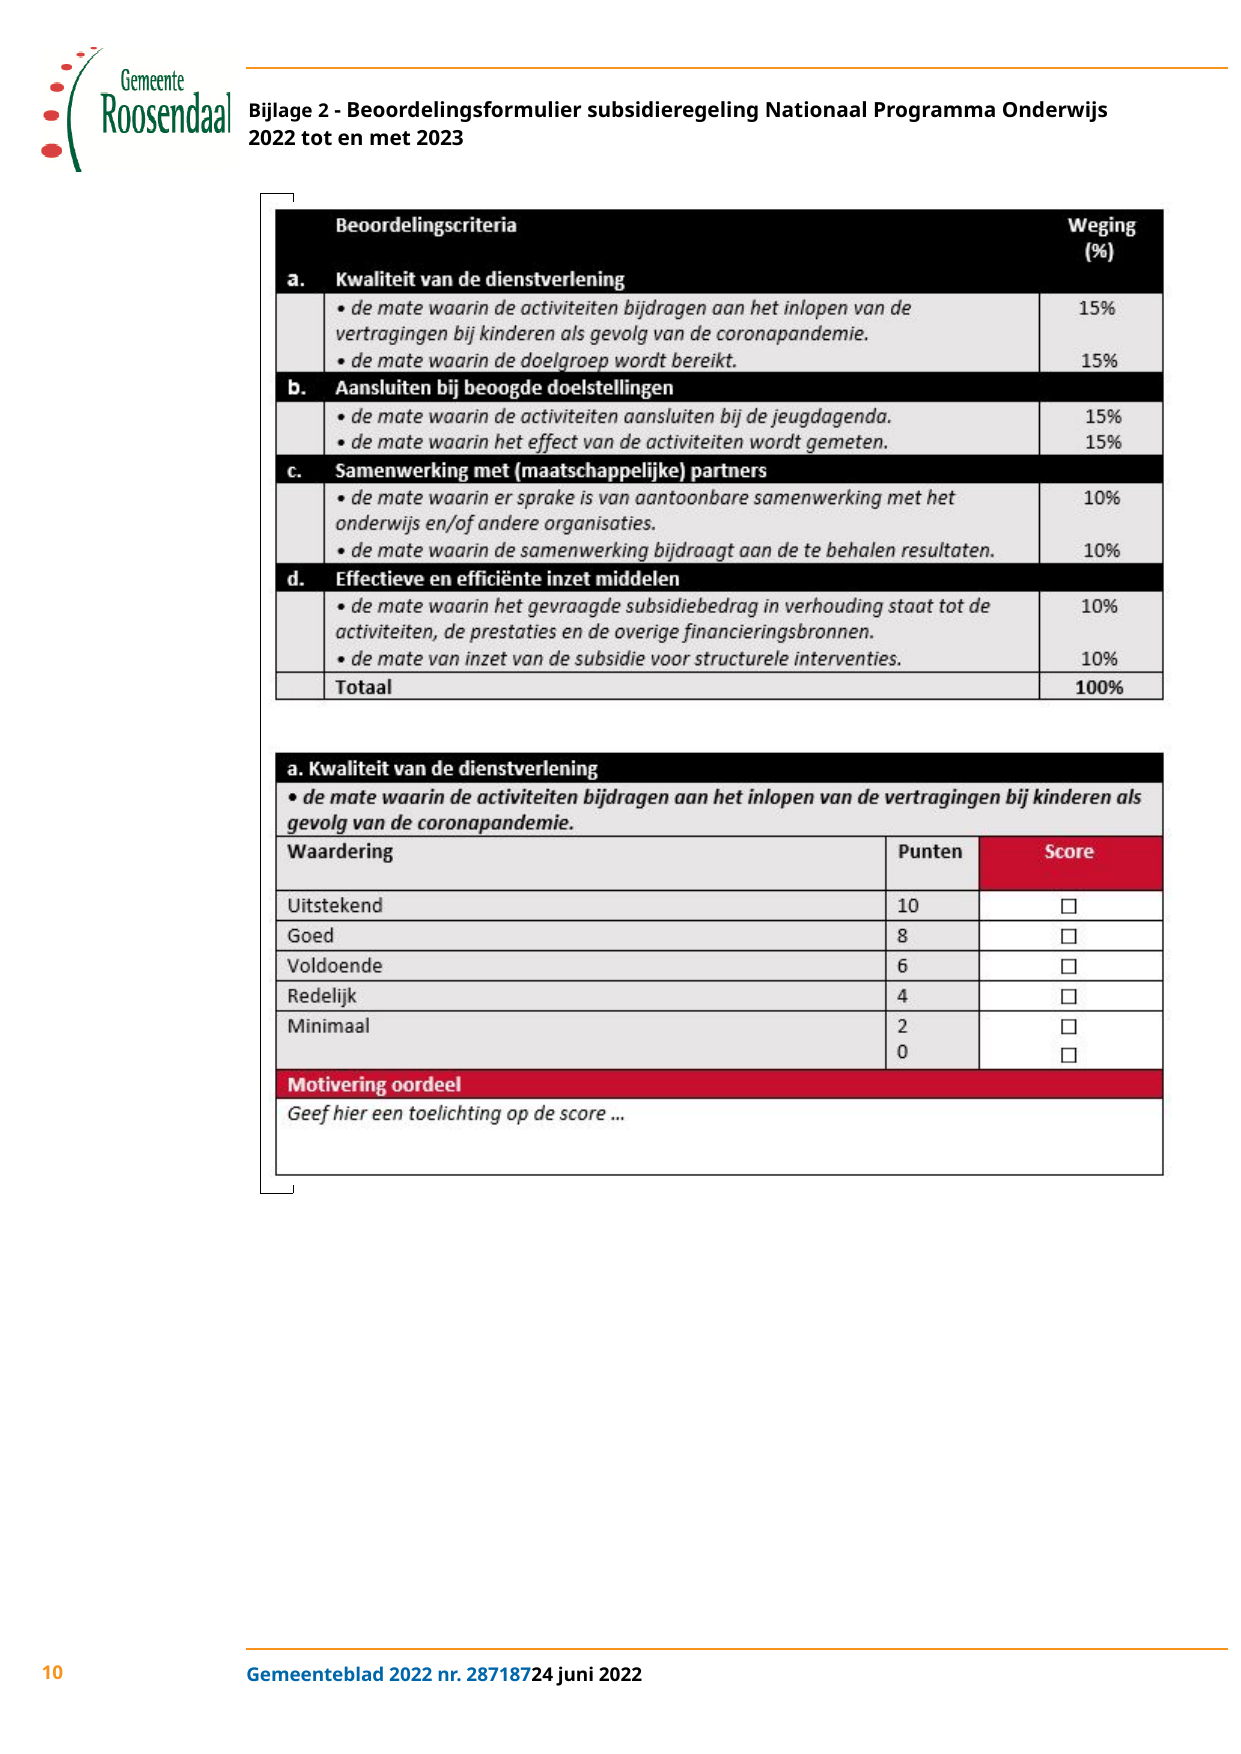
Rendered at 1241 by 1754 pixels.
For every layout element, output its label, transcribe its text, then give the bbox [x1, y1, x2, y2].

picture [41, 47, 231, 172]
text Bijlage 2 - Beoordelingsformulier subsidieregeling Nationaal Programma Onderwijs 2022 tot en met 2023 [248, 95, 1152, 152]
picture [268, 202, 1173, 1185]
